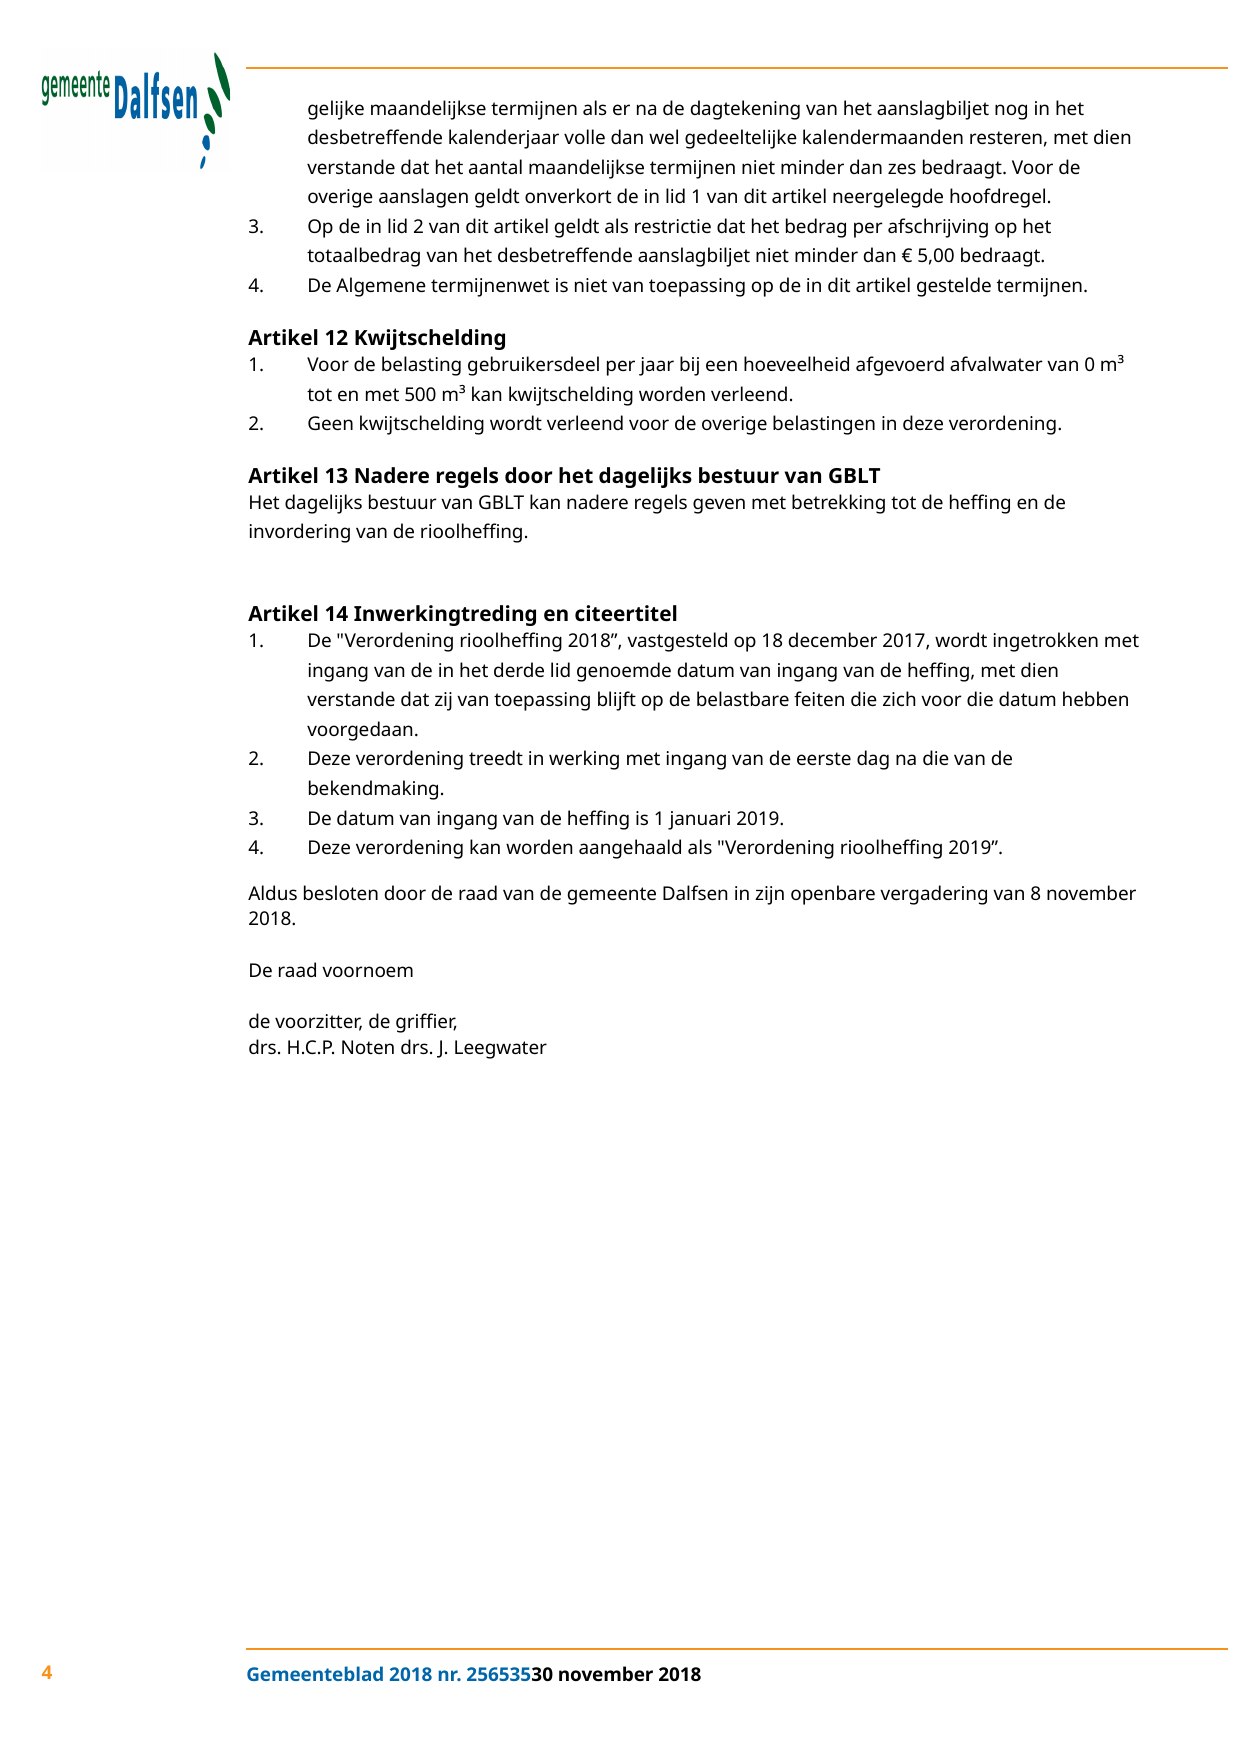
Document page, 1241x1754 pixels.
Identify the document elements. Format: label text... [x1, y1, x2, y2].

text Artikel 13 Nadere regels door het dagelijks bestuur van GBLT [248, 461, 1152, 489]
list Deze verordening treedt in werking met ingang van de eerste dag na die van de bekendmaking. [248, 746, 1152, 801]
text Artikel 14 Inwerkingtreding en citeertitel [248, 599, 1152, 627]
list De datum van ingang van de heffing is 1 januari 2019. [248, 805, 1152, 830]
list Voor de belasting gebruikersdeel per jaar bij een hoeveelheid afgevoerd afvalwater van 0 m³ tot en met 500 m³ kan kwijtschelding worden verleend. [248, 351, 1152, 406]
text Artikel 12 Kwijtschelding [248, 323, 1152, 351]
list De Algemene termijnenwet is niet van toepassing op de in dit artikel gestelde termijnen. [248, 272, 1152, 298]
text Het dagelijks bestuur van GBLT kan nadere regels geven met betrekking tot de heffing en de invordering van de rioolheffing. [248, 489, 1152, 544]
list Op de in lid 2 van dit artikel geldt als restrictie dat het bedrag per afschrijving op het totaalbedrag van het desbetreffende aanslagbiljet niet minder dan € 5,00 bedraagt. [248, 213, 1152, 268]
text De raad voornoem [248, 957, 1152, 983]
list gelijke maandelijkse termijnen als er na de dagtekening van het aanslagbiljet nog in het desbetreffende kalenderjaar volle dan wel gedeeltelijke kalendermaanden resteren, met dien verstande dat het aantal maandelijkse termijnen niet minder dan zes bedraagt. Voor de overige aanslagen geldt onverkort de in lid 1 van dit artikel neergelegde hoofdregel. [248, 95, 1152, 209]
text drs. H.C.P. Noten drs. J. Leegwater [248, 1034, 1152, 1060]
text Aldus besloten door de raad van de gemeente Dalfsen in zijn openbare vergadering van 8 november 2018. [248, 880, 1152, 931]
text de voorzitter, de griffier, [248, 1008, 1152, 1034]
list Geen kwijtschelding wordt verleend voor de overige belastingen in deze verordening. [248, 410, 1152, 436]
list Deze verordening kan worden aangehaald als "Verordening rioolheffing 2019”. [248, 834, 1152, 860]
picture [41, 47, 231, 172]
list De "Verordening rioolheffing 2018”, vastgesteld op 18 december 2017, wordt ingetrokken met ingang van de in het derde lid genoemde datum van ingang van de heffing, met dien verstande dat zij van toepassing blijft op de belastbare feiten die zich voor die datum hebben voorgedaan. [248, 627, 1152, 742]
